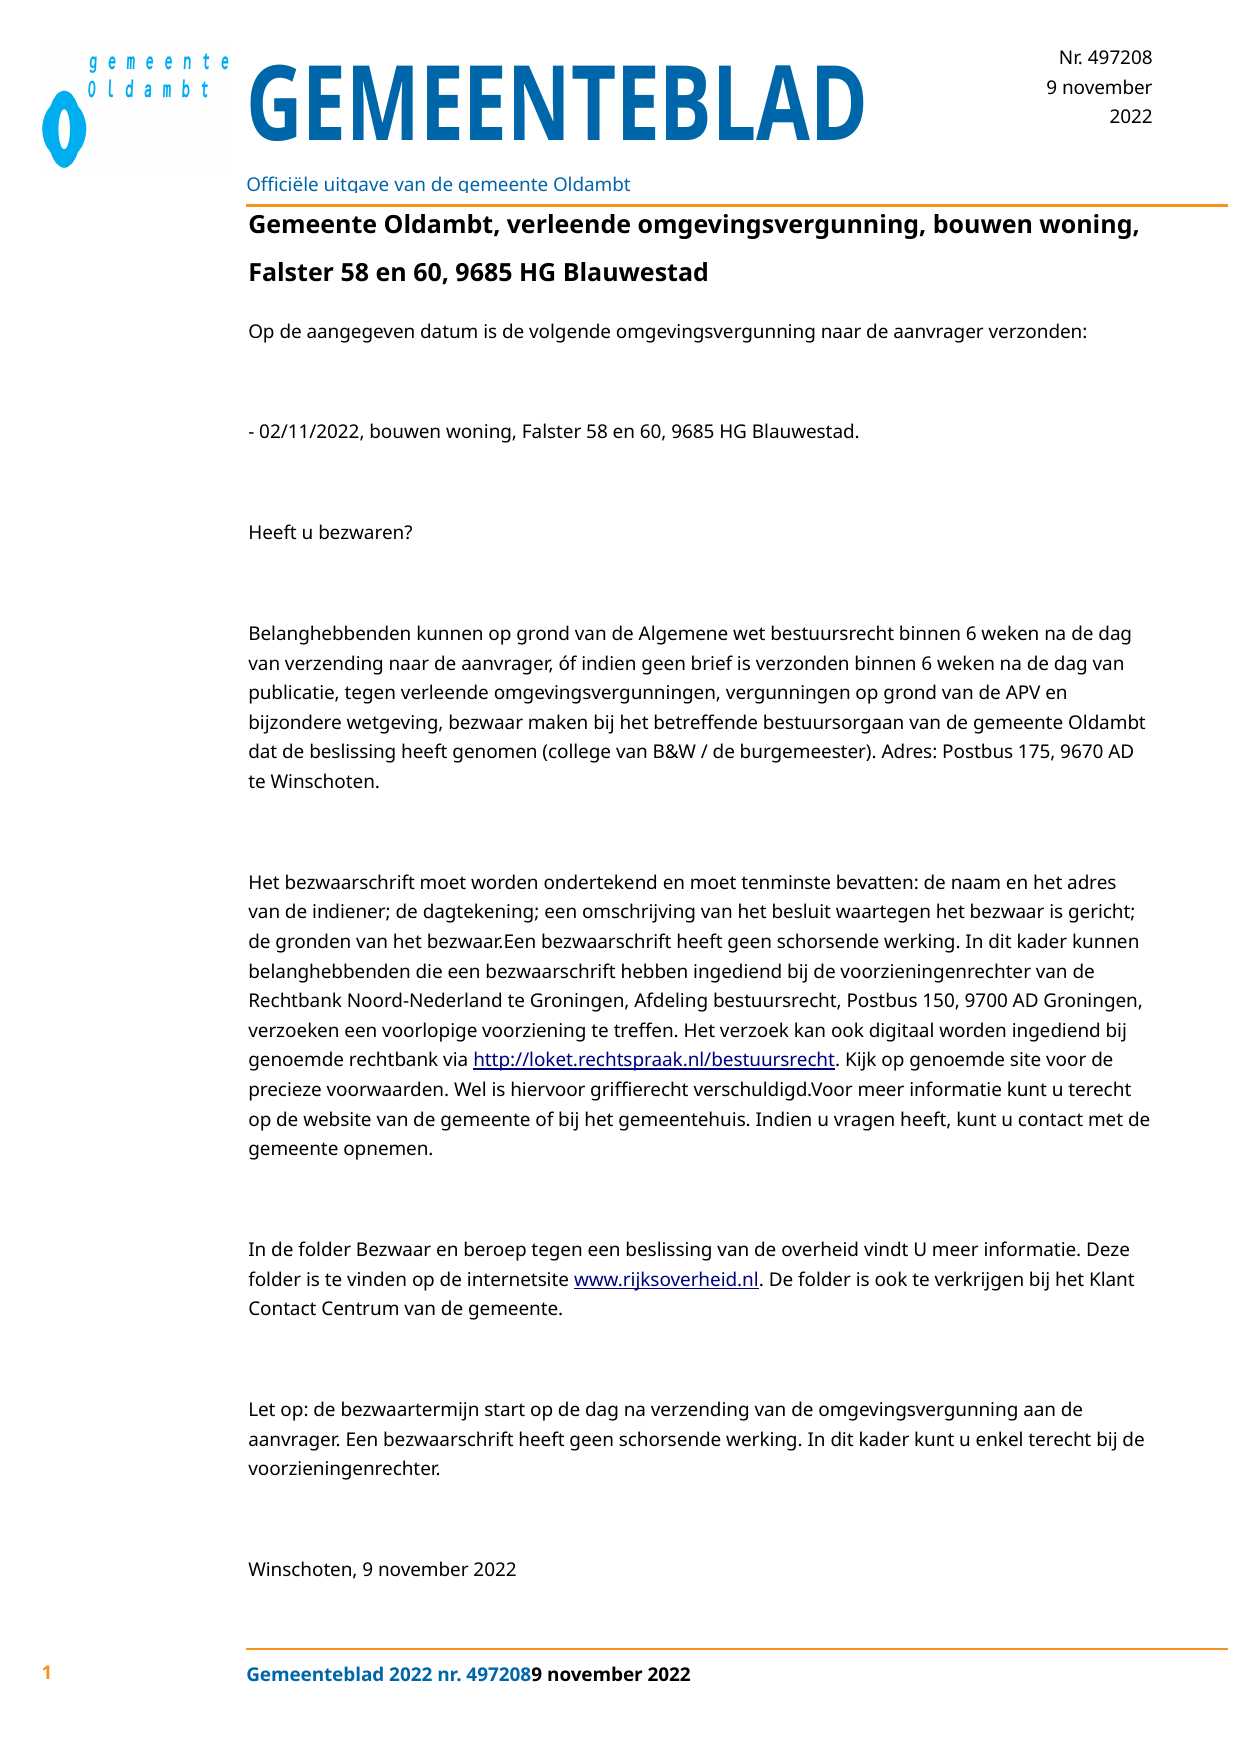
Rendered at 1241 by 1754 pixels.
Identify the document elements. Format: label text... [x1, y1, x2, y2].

text Gemeente Oldambt, verleende omgevingsvergunning, bouwen woning, Falster 58 en 60, 9685 HG Blauwestad [248, 207, 1152, 288]
text Heeft u bezwaren? [248, 519, 1152, 545]
text Belanghebbenden kunnen op grond van de Algemene wet bestuursrecht binnen 6 weken na de dag van verzending naar de aanvrager, óf indien geen brief is verzonden binnen 6 weken na de dag van publicatie, tegen verleende omgevingsvergunningen, vergunningen op grond van de APV en bijzondere wetgeving, bezwaar maken bij het betreffende bestuursorgaan van de gemeente Oldambt dat de beslissing heeft genomen (college van B&W / de burgemeester). Adres: Postbus 175, 9670 AD te Winschoten. [248, 620, 1152, 794]
text In de folder Bezwaar en beroep tegen een beslissing van de overheid vindt U meer informatie. Deze folder is te vinden op de internetsite www.rijksoverheid.nl. De folder is ook te verkrijgen bij het Klant Contact Centrum van de gemeente. [248, 1236, 1152, 1321]
text Let op: de bezwaartermijn start op de dag na verzending van de omgevingsvergunning aan de aanvrager. Een bezwaarschrift heeft geen schorsende werking. In dit kader kunt u enkel terecht bij de voorzieningenrechter. [248, 1396, 1152, 1481]
text Het bezwaarschrift moet worden ondertekend en moet tenminste bevatten: de naam en het adres van de indiener; de dagtekening; een omschrijving van het besluit waartegen het bezwaar is gericht; de gronden van het bezwaar.Een bezwaarschrift heeft geen schorsende werking. In dit kader kunnen belanghebbenden die een bezwaarschrift hebben ingediend bij de voorzieningenrechter van de Rechtbank Noord-Nederland te Groningen, Afdeling bestuursrecht, Postbus 150, 9700 AD Groningen, verzoeken een voorlopige voorziening te treffen. Het verzoek kan ook digitaal worden ingediend bij genoemde rechtbank via http://loket.rechtspraak.nl/bestuursrecht. Kijk op genoemde site voor de precieze voorwaarden. Wel is hiervoor griffierecht verschuldigd.Voor meer informatie kunt u terecht op de website van de gemeente of bij het gemeentehuis. Indien u vragen heeft, kunt u contact met de gemeente opnemen. [248, 869, 1152, 1161]
text Op de aangegeven datum is de volgende omgevingsvergunning naar de aanvrager verzonden: [248, 318, 1152, 344]
text Winschoten, 9 november 2022 [248, 1556, 1152, 1582]
text - 02/11/2022, bouwen woning, Falster 58 en 60, 9685 HG Blauwestad. [248, 419, 1152, 444]
picture [41, 47, 231, 172]
